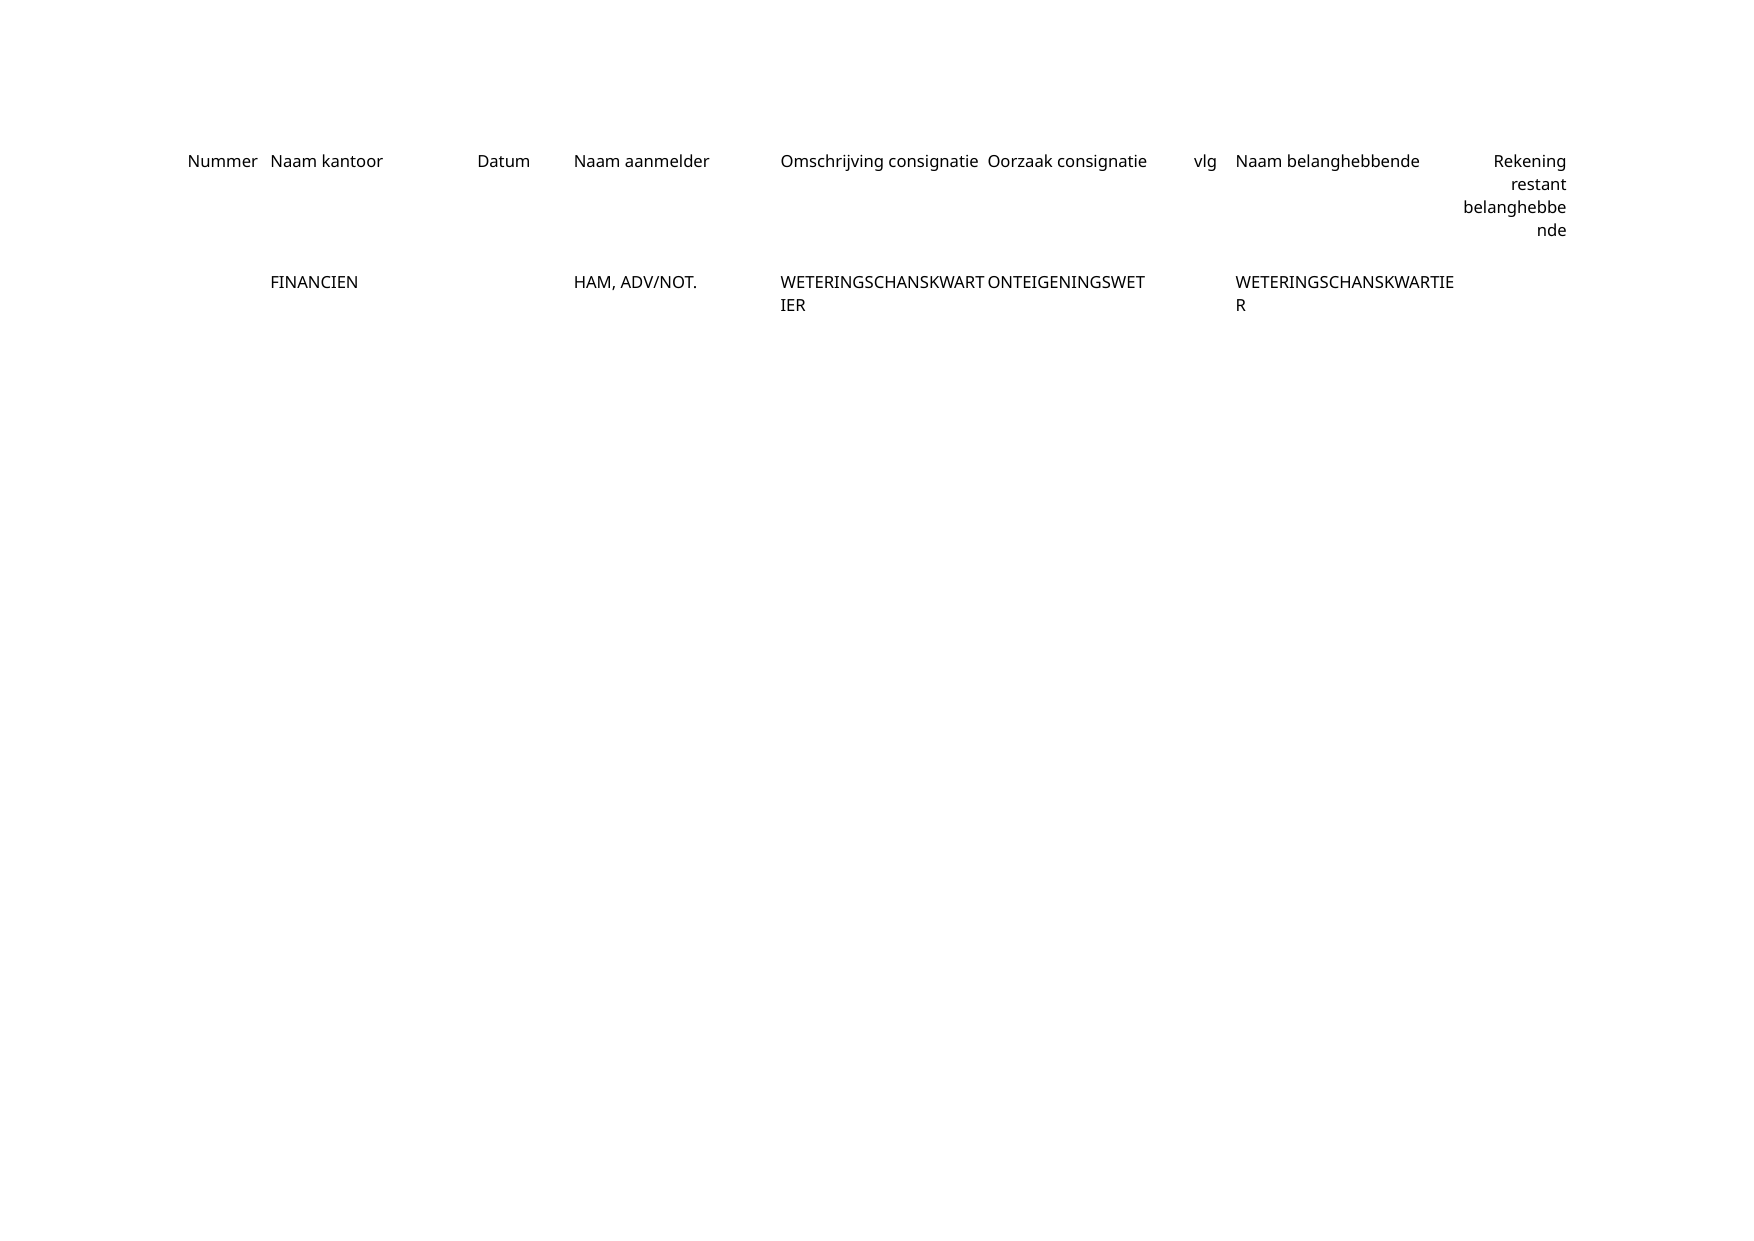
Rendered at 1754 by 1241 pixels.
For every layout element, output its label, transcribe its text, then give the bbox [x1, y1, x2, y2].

table_cell WETERINGSCHANSKWARTIER [1235, 271, 1456, 346]
table_header Naam aanmelder [574, 150, 780, 271]
table_header vlg [1194, 150, 1235, 271]
table_header Naam kantoor [270, 150, 477, 271]
table_cell [188, 271, 270, 346]
table_cell ONTEIGENINGSWET [987, 271, 1194, 346]
table_cell FINANCIEN [270, 271, 477, 346]
table_cell [477, 271, 573, 346]
table_header Datum [477, 150, 573, 271]
table_cell HAM, ADV/NOT. [574, 271, 780, 346]
table_header Nummer [188, 150, 270, 271]
table_header Naam belanghebbende [1235, 150, 1456, 271]
table_header Rekening restant belanghebbende [1456, 150, 1566, 271]
table_cell [1456, 271, 1566, 346]
table_header Oorzaak consignatie [987, 150, 1194, 271]
table_cell WETERINGSCHANSKWARTIER [780, 271, 987, 346]
table_header Omschrijving consignatie [780, 150, 987, 271]
table_cell [1194, 271, 1235, 346]
